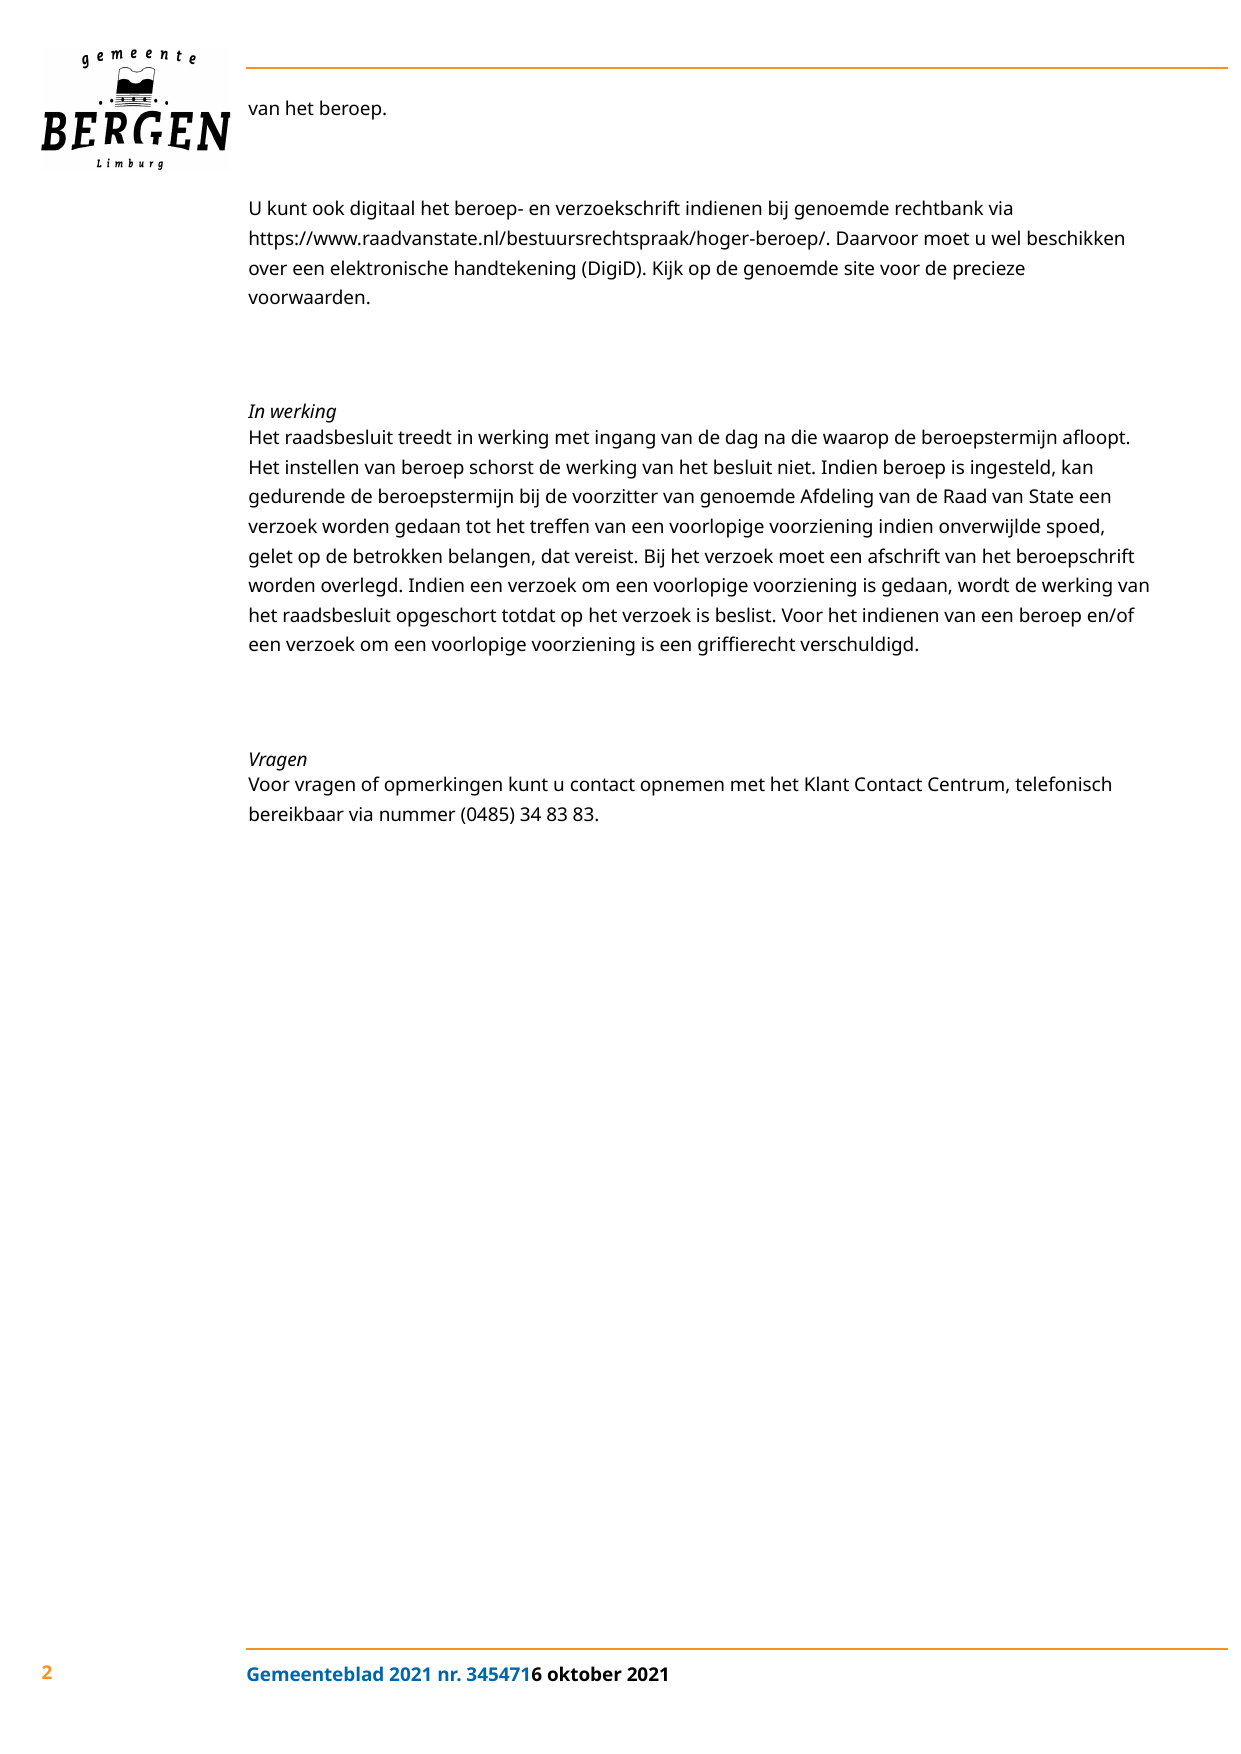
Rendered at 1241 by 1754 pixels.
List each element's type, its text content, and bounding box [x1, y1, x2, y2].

text Voor vragen of opmerkingen kunt u contact opnemen met het Klant Contact Centrum, telefonisch bereikbaar via nummer (0485) 34 83 83. [248, 772, 1152, 827]
text van het beroep. [248, 95, 1152, 121]
text Het raadsbesluit treedt in werking met ingang van de dag na die waarop de beroepstermijn afloopt. Het instellen van beroep schorst de werking van het besluit niet. Indien beroep is ingesteld, kan gedurende de beroepstermijn bij de voorzitter van genoemde Afdeling van de Raad van State een verzoek worden gedaan tot het treffen van een voorlopige voorziening indien onverwijlde spoed, gelet op de betrokken belangen, dat vereist. Bij het verzoek moet een afschrift van het beroepschrift worden overlegd. Indien een verzoek om een voorlopige voorziening is gedaan, wordt de werking van het raadsbesluit opgeschort totdat op het verzoek is beslist. Voor het indienen van een beroep en/of een verzoek om een voorlopige voorziening is een griffierecht verschuldigd. [248, 424, 1152, 657]
text U kunt ook digitaal het beroep- en verzoekschrift indienen bij genoemde rechtbank via https://www.raadvanstate.nl/bestuursrechtspraak/hoger-beroep/. Daarvoor moet u wel beschikken over een elektronische handtekening (DigiD). Kijk op de genoemde site voor de precieze voorwaarden. [248, 196, 1152, 310]
picture [41, 47, 231, 172]
text In werking [248, 399, 1152, 424]
text Vragen [248, 746, 1152, 772]
